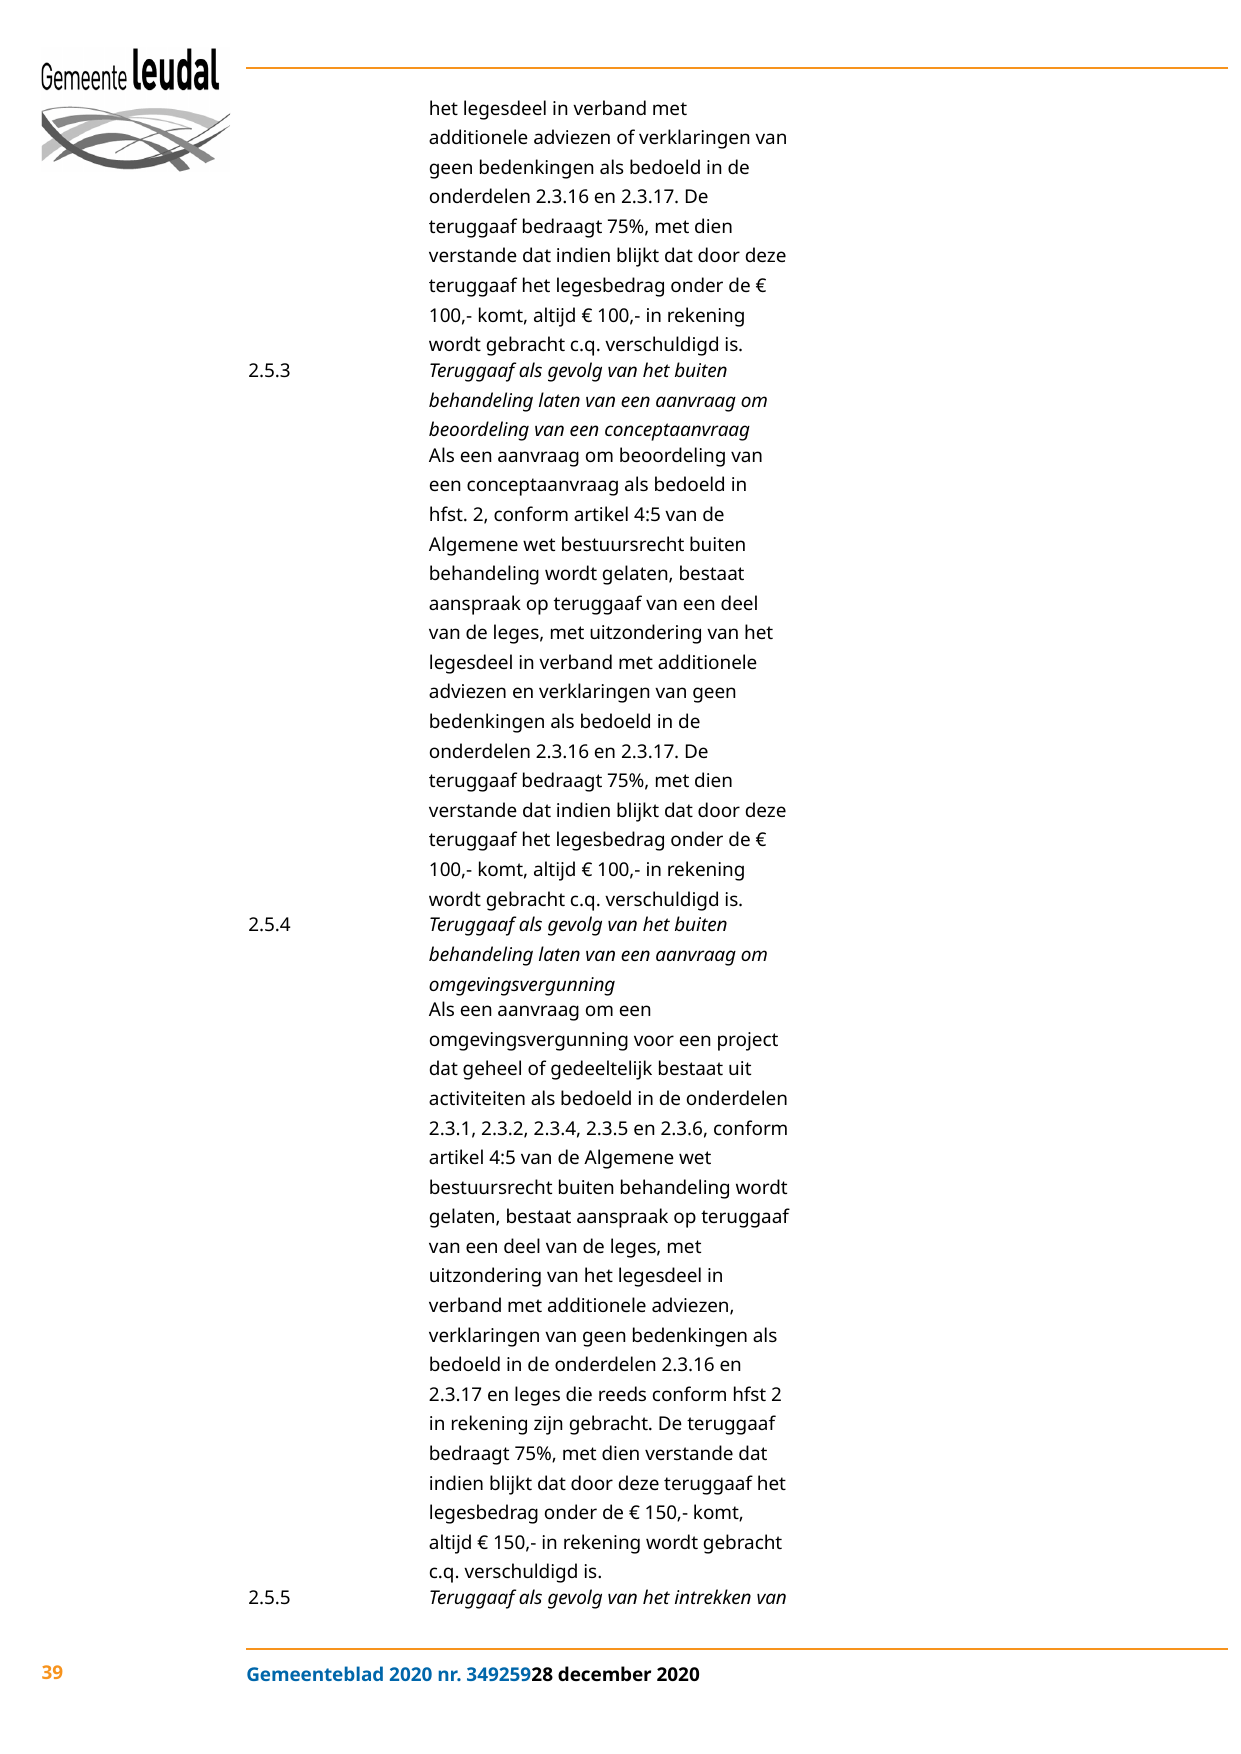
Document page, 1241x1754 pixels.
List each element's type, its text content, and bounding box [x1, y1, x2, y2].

table_cell [971, 357, 1152, 442]
table_cell [790, 912, 971, 996]
table_cell Teruggaaf als gevolg van het intrekken van [429, 1584, 790, 1610]
table_cell [971, 442, 1152, 912]
table_cell [971, 1584, 1152, 1610]
picture [41, 47, 231, 172]
table_cell [790, 442, 971, 912]
table_cell [790, 357, 971, 442]
table_cell 2.5.5 [248, 1584, 429, 1610]
table_cell [971, 996, 1152, 1584]
table_cell het legesdeel in verband met additionele adviezen of verklaringen van geen bedenkingen als bedoeld in de onderdelen 2.3.16 en 2.3.17. De teruggaaf bedraagt 75%, met dien verstande dat indien blijkt dat door deze teruggaaf het legesbedrag onder de € 100,- komt, altijd € 100,- in rekening wordt gebracht c.q. verschuldigd is. [429, 95, 790, 357]
table_cell [248, 996, 429, 1584]
table_cell [790, 95, 971, 357]
table_cell [790, 1584, 971, 1610]
table_cell [790, 996, 971, 1584]
table_cell [248, 95, 429, 357]
table_cell 2.5.3 [248, 357, 429, 912]
table_cell [971, 95, 1152, 357]
table_cell 2.5.4 [248, 912, 429, 996]
table_cell Als een aanvraag om beoordeling van een conceptaanvraag als bedoeld in hfst. 2, conform artikel 4:5 van de Algemene wet bestuursrecht buiten behandeling wordt gelaten, bestaat aanspraak op teruggaaf van een deel van de leges, met uitzondering van het legesdeel in verband met additionele adviezen en verklaringen van geen bedenkingen als bedoeld in de onderdelen 2.3.16 en 2.3.17. De teruggaaf bedraagt 75%, met dien verstande dat indien blijkt dat door deze teruggaaf het legesbedrag onder de € 100,- komt, altijd € 100,- in rekening wordt gebracht c.q. verschuldigd is. [429, 442, 790, 912]
table_cell Als een aanvraag om een omgevingsvergunning voor een project dat geheel of gedeeltelijk bestaat uit activiteiten als bedoeld in de onderdelen 2.3.1, 2.3.2, 2.3.4, 2.3.5 en 2.3.6, conform artikel 4:5 van de Algemene wet bestuursrecht buiten behandeling wordt gelaten, bestaat aanspraak op teruggaaf van een deel van de leges, met uitzondering van het legesdeel in verband met additionele adviezen, verklaringen van geen bedenkingen als bedoeld in de onderdelen 2.3.16 en 2.3.17 en leges die reeds conform hfst 2 in rekening zijn gebracht. De teruggaaf bedraagt 75%, met dien verstande dat indien blijkt dat door deze teruggaaf het legesbedrag onder de € 150,- komt, altijd € 150,- in rekening wordt gebracht c.q. verschuldigd is. [429, 996, 790, 1584]
table_cell Teruggaaf als gevolg van het buiten behandeling laten van een aanvraag om beoordeling van een conceptaanvraag [429, 357, 790, 442]
table_cell Teruggaaf als gevolg van het buiten behandeling laten van een aanvraag om omgevingsvergunning [429, 912, 790, 996]
table_cell [971, 912, 1152, 996]
